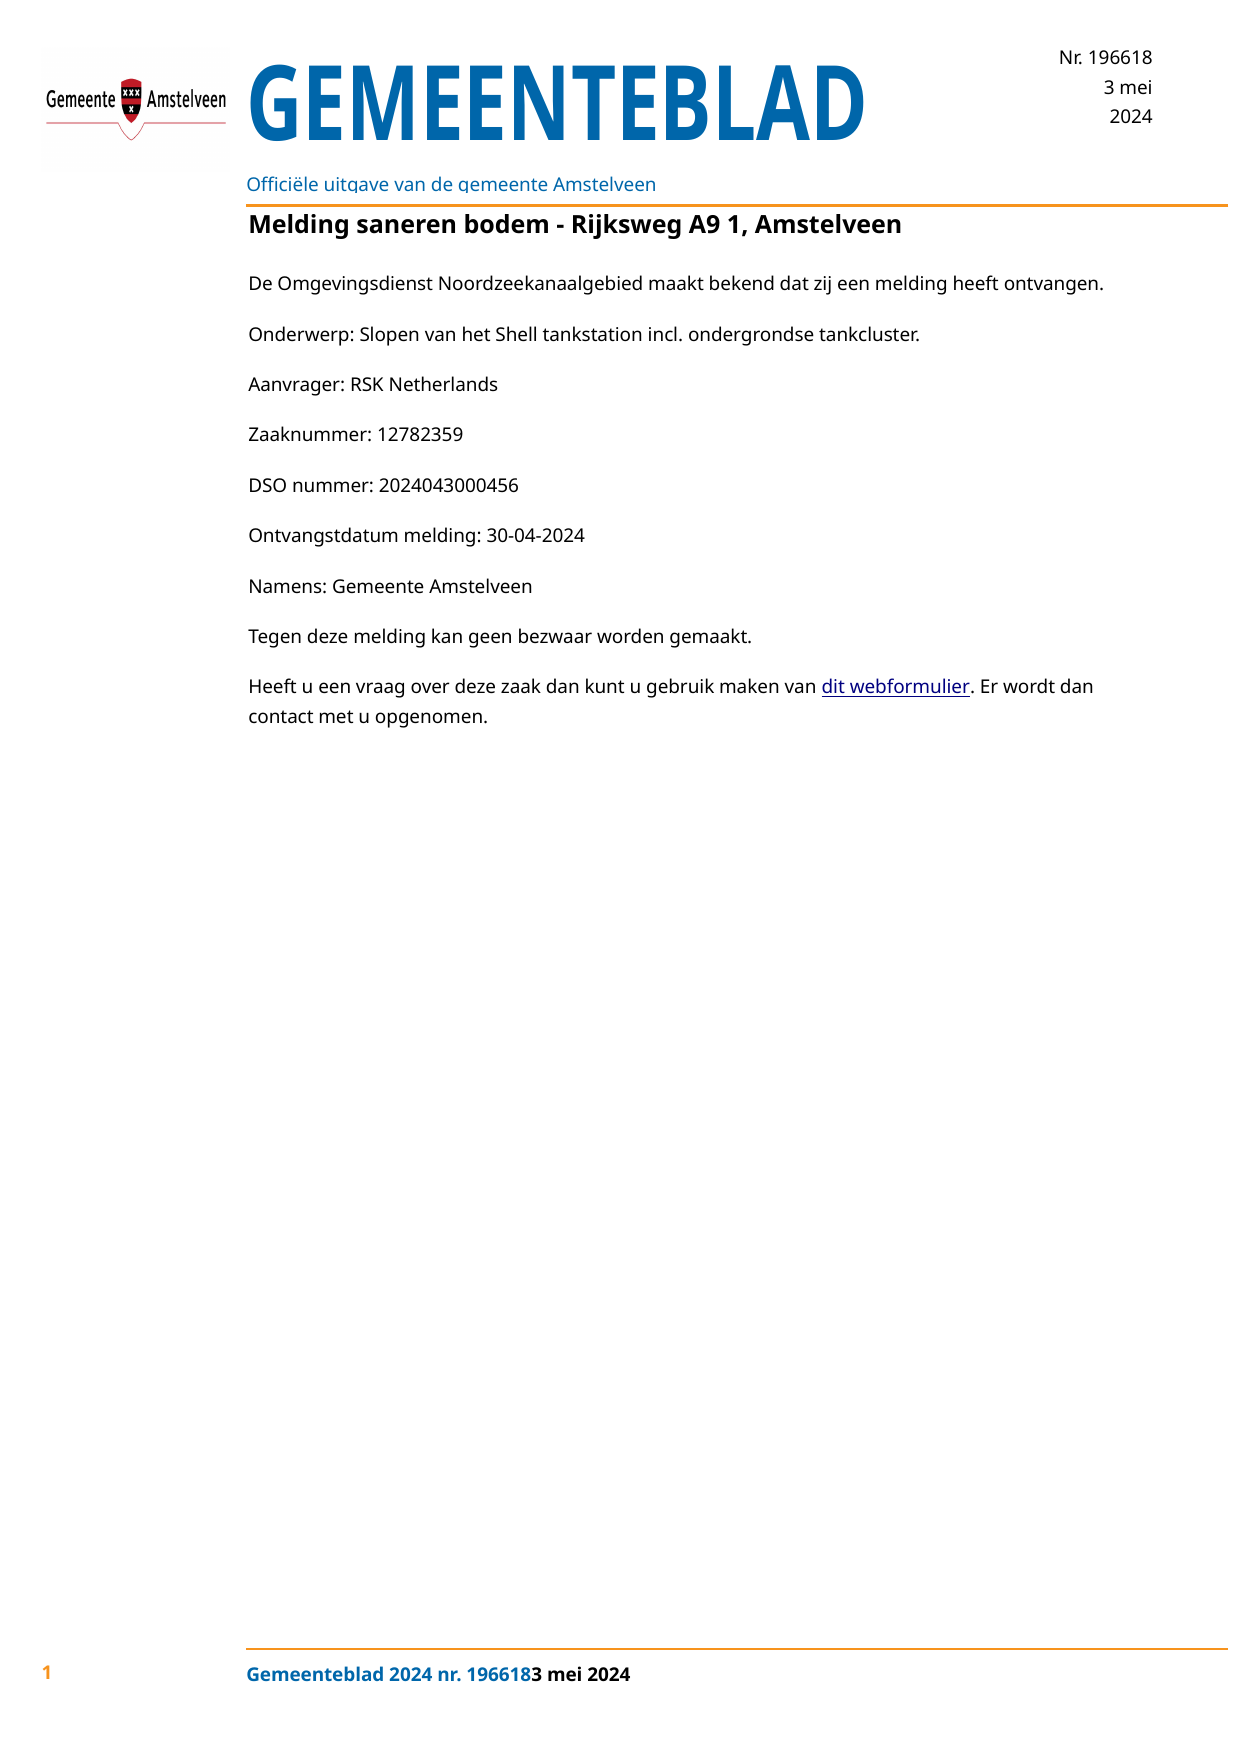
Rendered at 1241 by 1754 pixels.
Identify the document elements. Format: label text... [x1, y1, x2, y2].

text Zaaknummer: 12782359 [248, 422, 1152, 447]
text Ontvangstdatum melding: 30-04-2024 [248, 522, 1152, 548]
text Melding saneren bodem - Rijksweg A9 1, Amstelveen [248, 207, 1152, 241]
text Aanvrager: RSK Netherlands [248, 371, 1152, 397]
text Onderwerp: Slopen van het Shell tankstation incl. ondergrondse tankcluster. [248, 321, 1152, 346]
text Heeft u een vraag over deze zaak dan kunt u gebruik maken van dit webformulier. Er wordt dan contact met u opgenomen. [248, 674, 1152, 729]
text Namens: Gemeente Amstelveen [248, 573, 1152, 598]
text DSO nummer: 2024043000456 [248, 472, 1152, 498]
picture [41, 47, 231, 172]
text Tegen deze melding kan geen bezwaar worden gemaakt. [248, 623, 1152, 649]
text De Omgevingsdienst Noordzeekanaalgebied maakt bekend dat zij een melding heeft ontvangen. [248, 270, 1152, 296]
